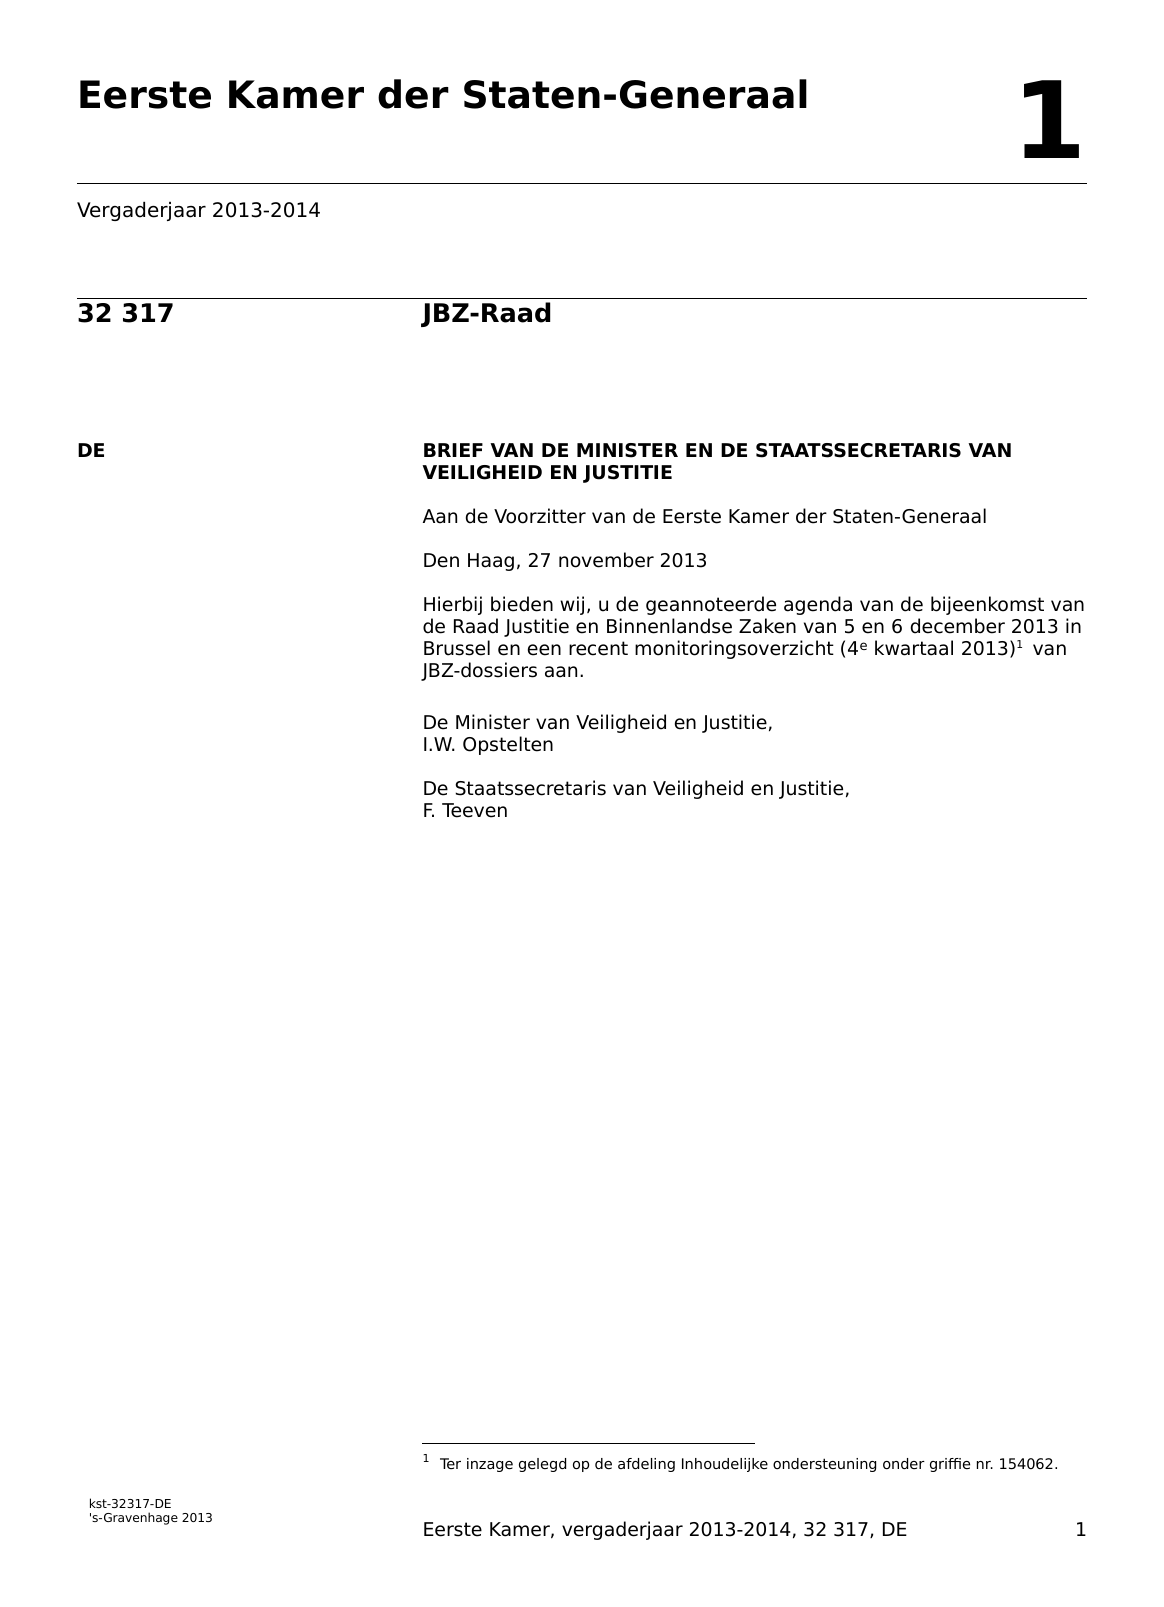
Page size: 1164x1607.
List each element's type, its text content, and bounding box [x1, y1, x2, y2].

subtitle DE BRIEF VAN DE MINISTER EN DE STAATSSECRETARIS VAN VEILIGHEID EN JUSTITIE [77, 440, 1087, 484]
table_header 1 [886, 59, 1087, 183]
table_cell Vergaderjaar 2013-2014 [77, 184, 1087, 298]
text De Staatssecretaris van Veiligheid en Justitie, F. Teeven [422, 778, 1087, 822]
text kst-32317-DE [88, 1497, 323, 1511]
text Ter inzage gelegd op de afdeling Inhoudelijke ondersteuning onder griffie nr. 154062. [422, 1452, 1087, 1474]
text Hierbij bieden wij, u de geannoteerde agenda van de bijeenkomst van de Raad Justitie en Binnenlandse Zaken van 5 en 6 december 2013 in Brussel en een recent monitoringsoverzicht (4e kwartaal 2013) van JBZ-dossiers aan. [422, 594, 1087, 682]
subtitle 32 317 JBZ-Raad [77, 299, 1087, 329]
table_header Eerste Kamer der Staten-Generaal [77, 59, 886, 183]
text De Minister van Veiligheid en Justitie, I.W. Opstelten [422, 712, 1087, 756]
text 's-Gravenhage 2013 [88, 1511, 323, 1525]
text Aan de Voorzitter van de Eerste Kamer der Staten-Generaal [422, 506, 1087, 528]
text Den Haag, 27 november 2013 [422, 550, 1087, 572]
